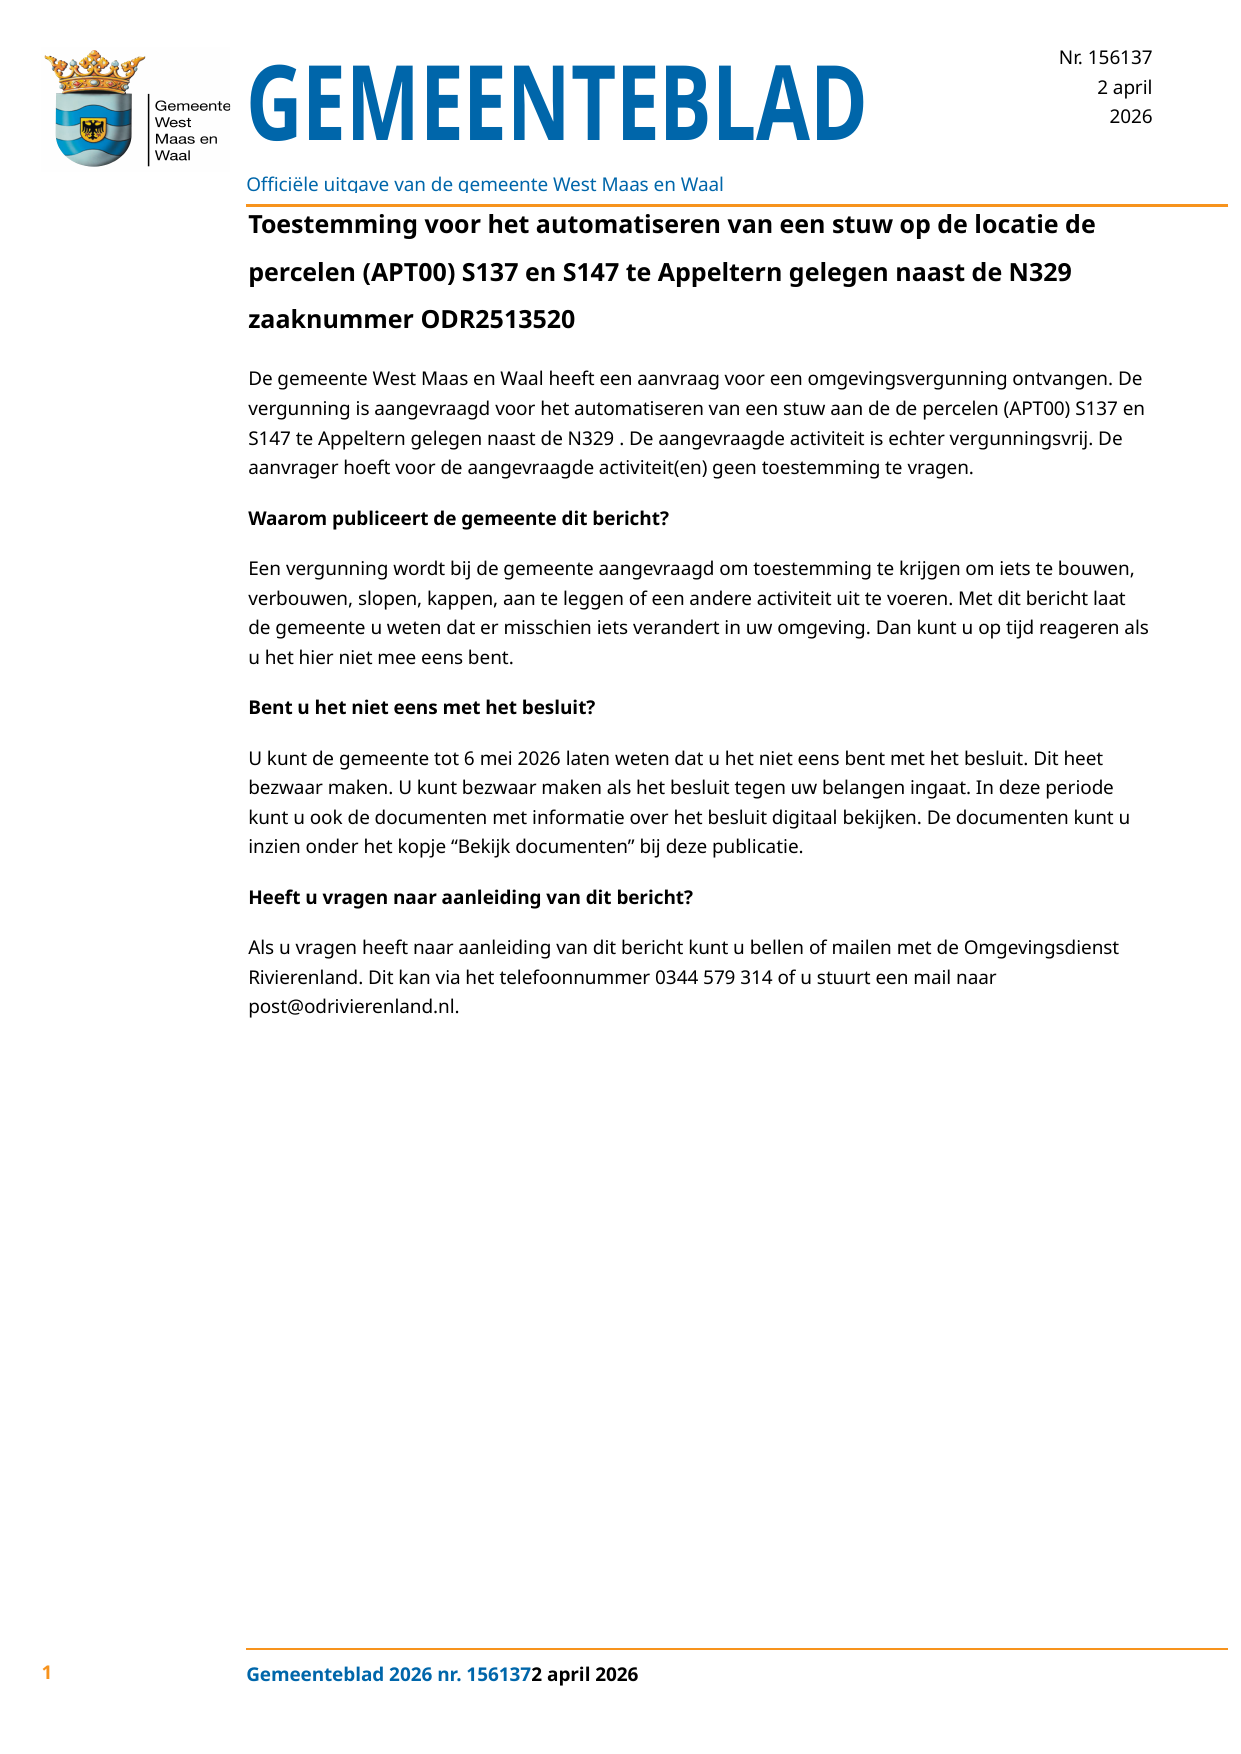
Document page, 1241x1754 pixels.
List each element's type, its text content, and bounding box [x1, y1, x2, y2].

text Een vergunning wordt bij de gemeente aangevraagd om toestemming te krijgen om iets te bouwen, verbouwen, slopen, kappen, aan te leggen of een andere activiteit uit te voeren. Met dit bericht laat de gemeente u weten dat er misschien iets verandert in uw omgeving. Dan kunt u op tijd reageren als u het hier niet mee eens bent. [248, 555, 1152, 669]
text Bent u het niet eens met het besluit? [248, 694, 1152, 720]
text De gemeente West Maas en Waal heeft een aanvraag voor een omgevingsvergunning ontvangen. De vergunning is aangevraagd voor het automatiseren van een stuw aan de de percelen (APT00) S137 en S147 te Appeltern gelegen naast de N329 . De aangevraagde activiteit is echter vergunningsvrij. De aanvrager hoeft voor de aangevraagde activiteit(en) geen toestemming te vragen. [248, 366, 1152, 480]
text Waarom publiceert de gemeente dit bericht? [248, 505, 1152, 530]
text Heeft u vragen naar aanleiding van dit bericht? [248, 884, 1152, 909]
picture [41, 47, 231, 172]
text Toestemming voor het automatiseren van een stuw op de locatie de percelen (APT00) S137 en S147 te Appeltern gelegen naast de N329 zaaknummer ODR2513520 [248, 207, 1152, 336]
text Als u vragen heeft naar aanleiding van dit bericht kunt u bellen of mailen met de Omgevingsdienst Rivierenland. Dit kan via het telefoonnummer 0344 579 314 of u stuurt een mail naar post@odrivierenland.nl. [248, 934, 1152, 1019]
text U kunt de gemeente tot 6 mei 2026 laten weten dat u het niet eens bent met het besluit. Dit heet bezwaar maken. U kunt bezwaar maken als het besluit tegen uw belangen ingaat. In deze periode kunt u ook de documenten met informatie over het besluit digitaal bekijken. De documenten kunt u inzien onder het kopje “Bekijk documenten” bij deze publicatie. [248, 745, 1152, 859]
